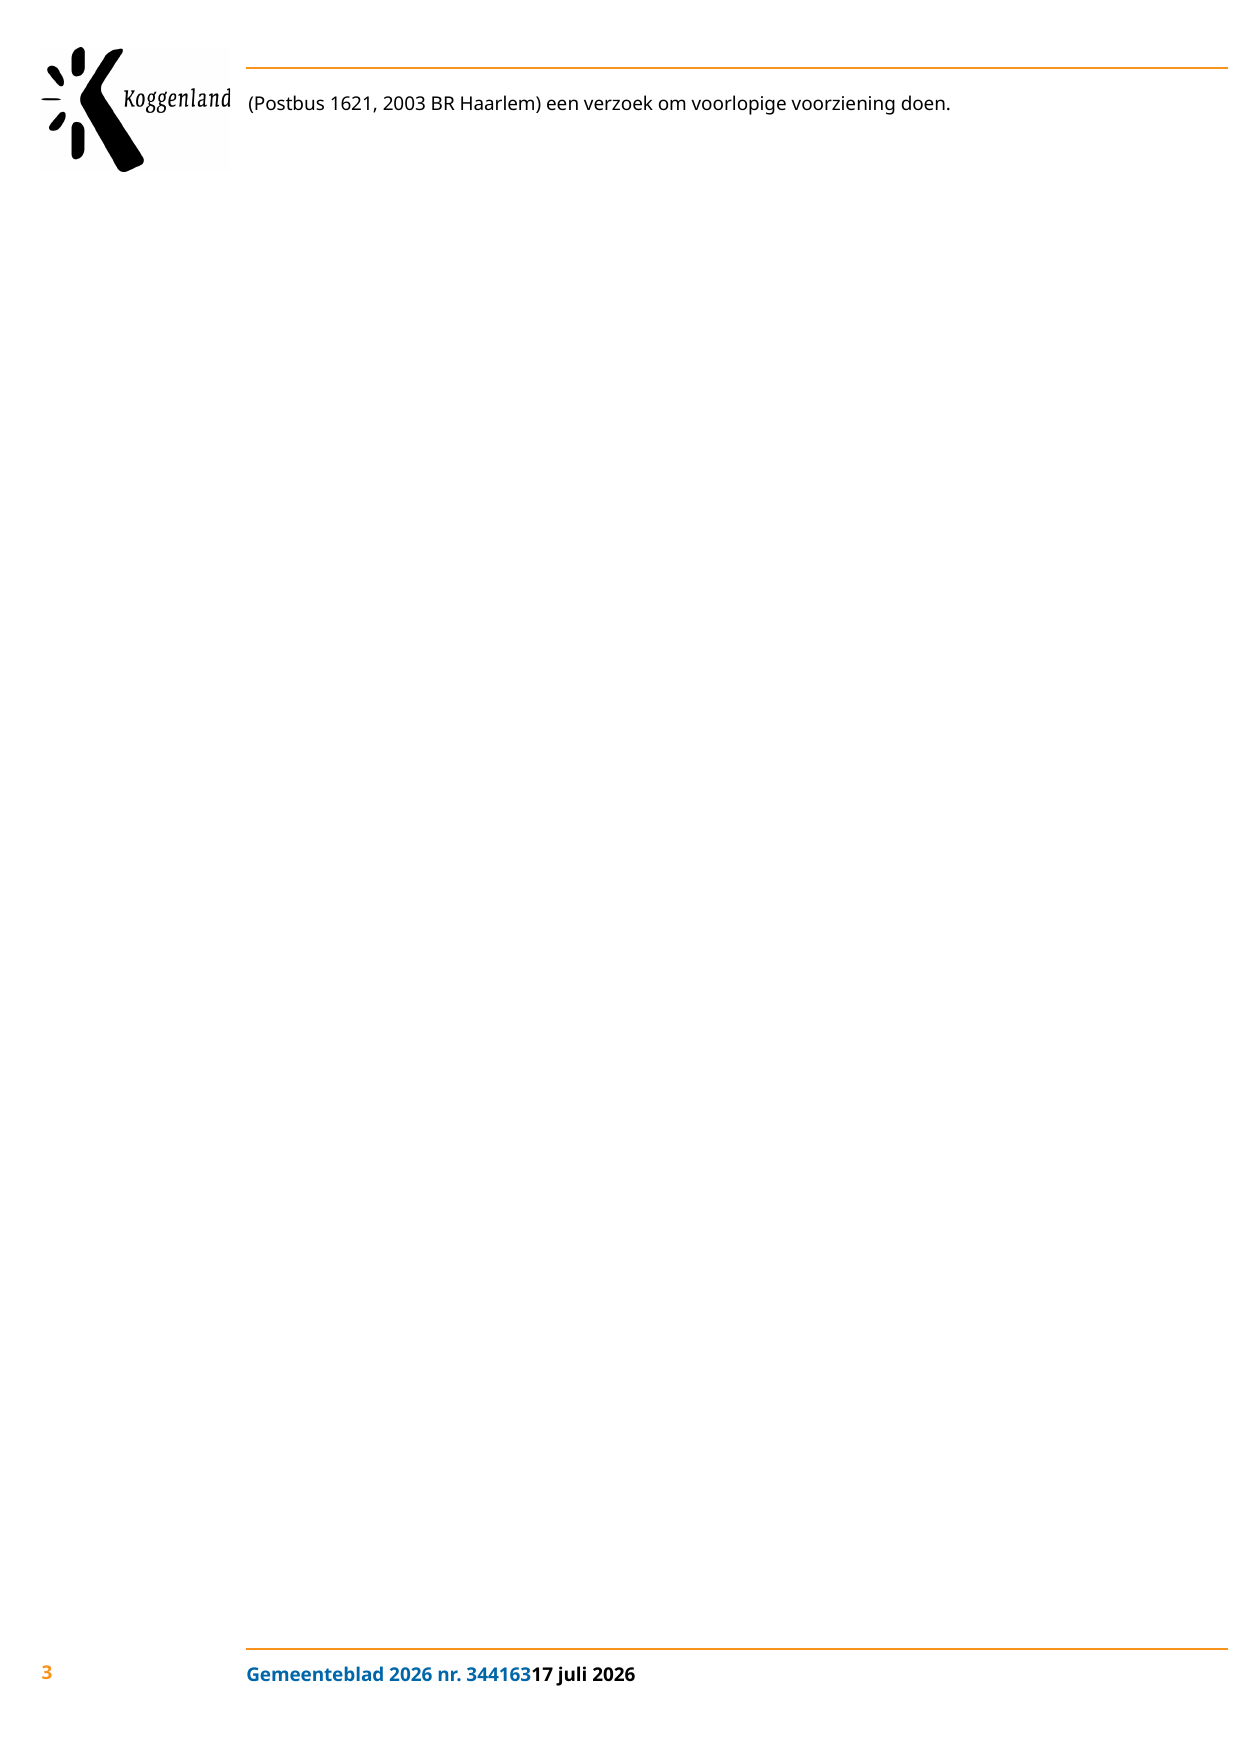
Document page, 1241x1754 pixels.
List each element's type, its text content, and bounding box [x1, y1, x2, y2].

picture [41, 47, 231, 172]
text (Postbus 1621, 2003 BR Haarlem) een verzoek om voorlopige voorziening doen. [248, 95, 1152, 114]
